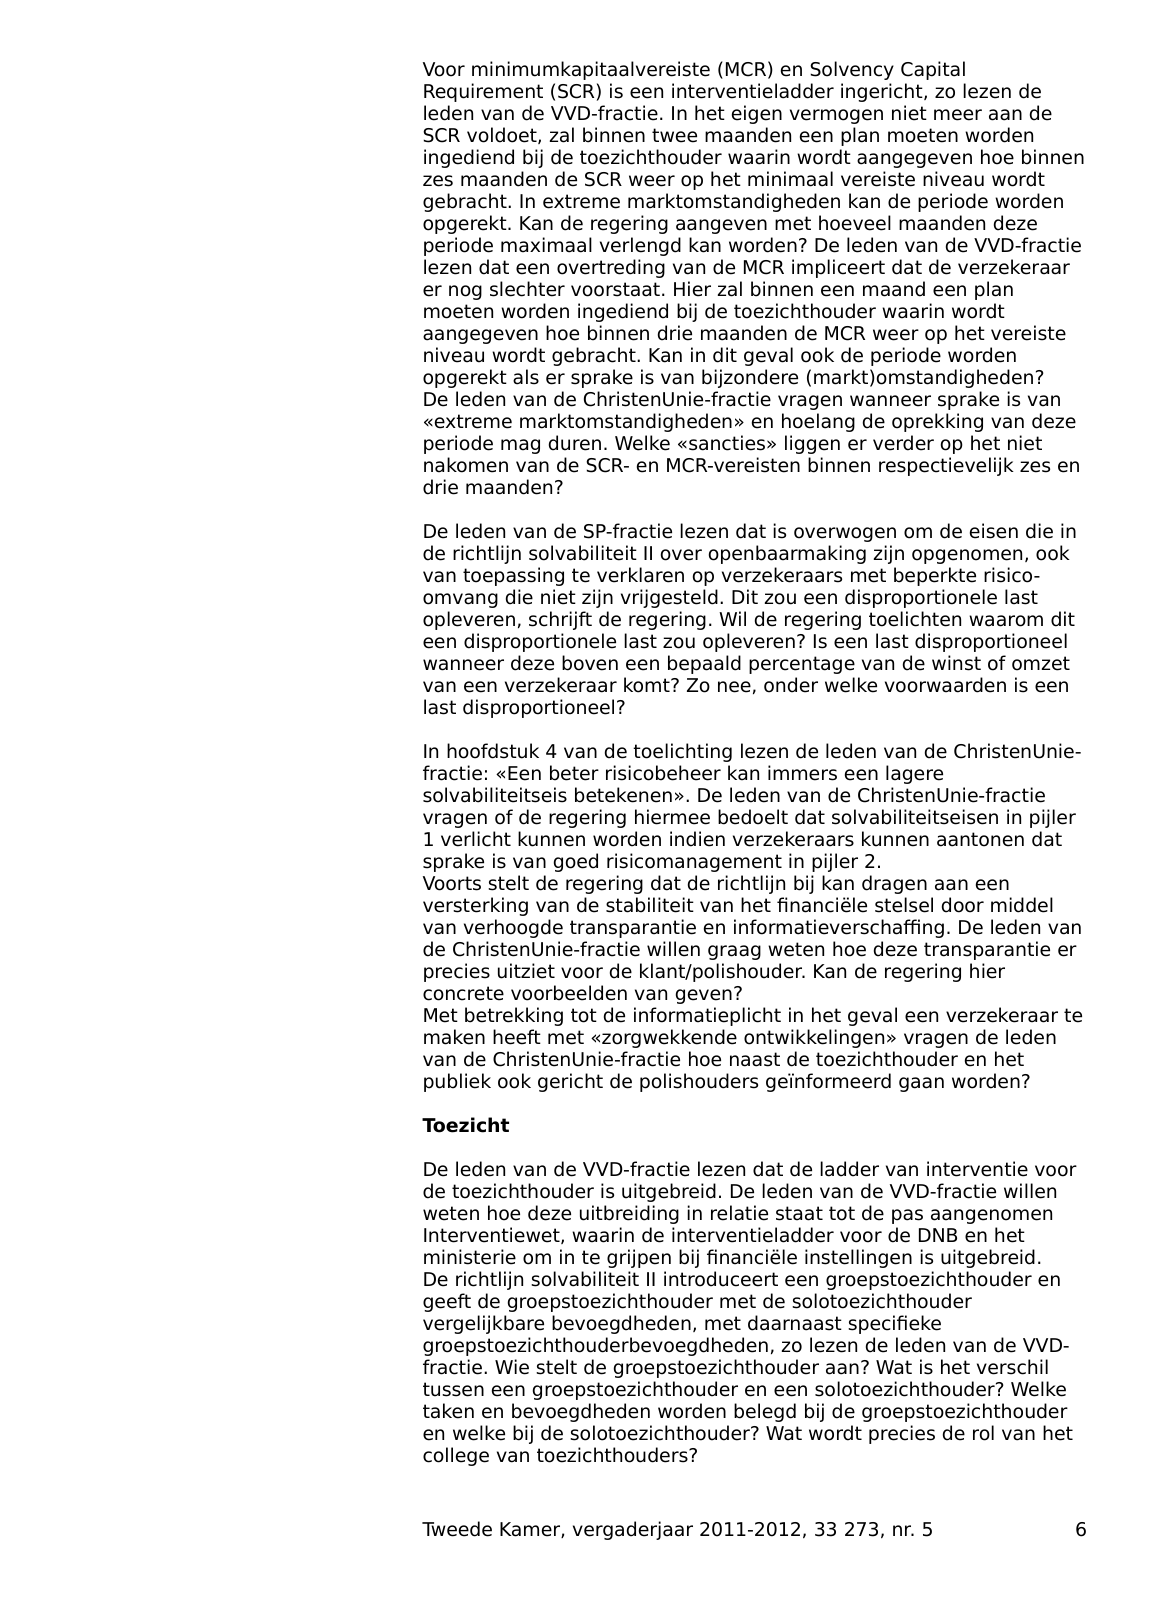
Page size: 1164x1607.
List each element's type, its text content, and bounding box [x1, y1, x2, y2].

subtitle Toezicht [422, 1115, 1087, 1137]
text Voorts stelt de regering dat de richtlijn bij kan dragen aan een versterking van de stabiliteit van het financiële stelsel door middel van verhoogde transparantie en informatieverschaffing. De leden van de ChristenUnie-fractie willen graag weten hoe deze transparantie er precies uitziet voor de klant/polishouder. Kan de regering hier concrete voorbeelden van geven? [422, 873, 1087, 1004]
text Met betrekking tot de informatieplicht in het geval een verzekeraar te maken heeft met «zorgwekkende ontwikkelingen» vragen de leden van de ChristenUnie-fractie hoe naast de toezichthouder en het publiek ook gericht de polishouders geïnformeerd gaan worden? [422, 1004, 1087, 1092]
text De leden van de VVD-fractie lezen dat de ladder van interventie voor de toezichthouder is uitgebreid. De leden van de VVD-fractie willen weten hoe deze uitbreiding in relatie staat tot de pas aangenomen Interventiewet, waarin de interventieladder voor de DNB en het ministerie om in te grijpen bij financiële instellingen is uitgebreid. [422, 1159, 1087, 1269]
text In hoofdstuk 4 van de toelichting lezen de leden van de ChristenUnie-fractie: «Een beter risicobeheer kan immers een lagere solvabiliteitseis betekenen». De leden van de ChristenUnie-fractie vragen of de regering hiermee bedoelt dat solvabiliteitseisen in pijler 1 verlicht kunnen worden indien verzekeraars kunnen aantonen dat sprake is van goed risicomanagement in pijler 2. [422, 741, 1087, 873]
text De leden van de ChristenUnie-fractie vragen wanneer sprake is van «extreme marktomstandigheden» en hoelang de oprekking van deze periode mag duren. Welke «sancties» liggen er verder op het niet nakomen van de SCR- en MCR-vereisten binnen respectievelijk zes en drie maanden? [422, 389, 1087, 499]
text De richtlijn solvabiliteit II introduceert een groepstoezichthouder en geeft de groepstoezichthouder met de solotoezichthouder vergelijkbare bevoegdheden, met daarnaast specifieke groepstoezichthouderbevoegdheden, zo lezen de leden van de VVD-fractie. Wie stelt de groepstoezichthouder aan? Wat is het verschil tussen een groepstoezichthouder en een solotoezichthouder? Welke taken en bevoegdheden worden belegd bij de groepstoezichthouder en welke bij de solotoezichthouder? Wat wordt precies de rol van het college van toezichthouders? [422, 1269, 1087, 1467]
text De leden van de SP-fractie lezen dat is overwogen om de eisen die in de richtlijn solvabiliteit II over openbaarmaking zijn opgenomen, ook van toepassing te verklaren op verzekeraars met beperkte risico-omvang die niet zijn vrijgesteld. Dit zou een disproportionele last opleveren, schrijft de regering. Wil de regering toelichten waarom dit een disproportionele last zou opleveren? Is een last disproportioneel wanneer deze boven een bepaald percentage van de winst of omzet van een verzekeraar komt? Zo nee, onder welke voorwaarden is een last disproportioneel? [422, 521, 1087, 719]
text Voor minimumkapitaalvereiste (MCR) en Solvency Capital Requirement (SCR) is een interventieladder ingericht, zo lezen de leden van de VVD-fractie. In het eigen vermogen niet meer aan de SCR voldoet, zal binnen twee maanden een plan moeten worden ingediend bij de toezichthouder waarin wordt aangegeven hoe binnen zes maanden de SCR weer op het minimaal vereiste niveau wordt gebracht. In extreme marktomstandigheden kan de periode worden opgerekt. Kan de regering aangeven met hoeveel maanden deze periode maximaal verlengd kan worden? De leden van de VVD-fractie lezen dat een overtreding van de MCR impliceert dat de verzekeraar er nog slechter voorstaat. Hier zal binnen een maand een plan moeten worden ingediend bij de toezichthouder waarin wordt aangegeven hoe binnen drie maanden de MCR weer op het vereiste niveau wordt gebracht. Kan in dit geval ook de periode worden opgerekt als er sprake is van bijzondere (markt)omstandigheden? [422, 59, 1087, 389]
